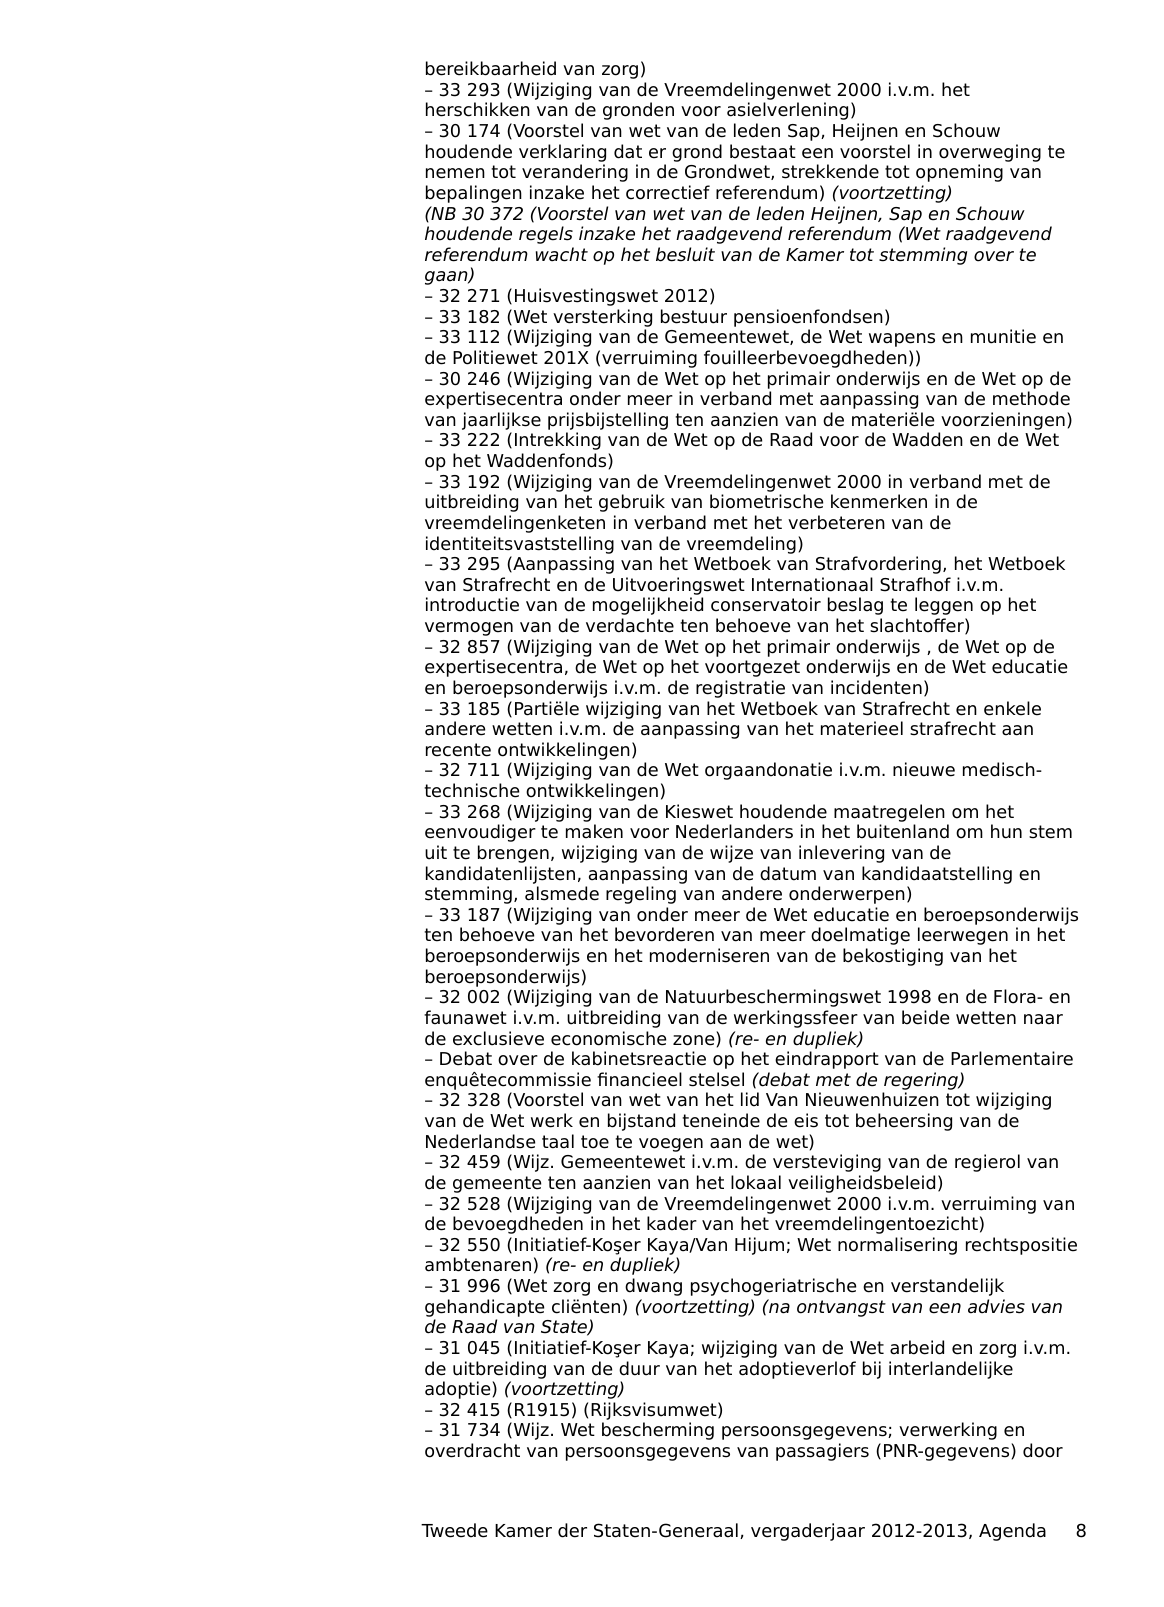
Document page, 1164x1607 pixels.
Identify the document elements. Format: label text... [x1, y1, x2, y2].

table_cell [401, 554, 418, 637]
table_cell [401, 802, 418, 905]
table_cell [77, 80, 401, 121]
table_cell – 32 328 (Voorstel van wet van het lid Van Nieuwenhuizen tot wijziging van de Wet werk en bijstand teneinde de eis tot beheersing van de Nederlandse taal toe te voegen aan de wet) [418, 1090, 1087, 1152]
table_cell [401, 760, 418, 802]
table_cell [77, 760, 401, 802]
table_cell [77, 286, 401, 307]
table_cell [401, 987, 418, 1049]
table_cell – 30 246 (Wijziging van de Wet op het primair onderwijs en de Wet op de expertisecentra onder meer in verband met aanpassing van de methode van jaarlijkse prijsbijstelling ten aanzien van de materiële voorzieningen) [418, 369, 1087, 430]
table_cell [401, 1090, 418, 1152]
table_cell – 33 293 (Wijziging van de Vreemdelingenwet 2000 i.v.m. het herschikken van de gronden voor asielverlening) [418, 80, 1087, 121]
table_cell [401, 472, 418, 554]
table_cell [77, 1276, 401, 1338]
table_cell – 33 222 (Intrekking van de Wet op de Raad voor de Wadden en de Wet op het Waddenfonds) [418, 430, 1087, 472]
table_cell [401, 1049, 418, 1090]
table_cell [401, 699, 418, 760]
table_cell [77, 987, 401, 1049]
table_cell [401, 59, 418, 80]
table_cell [77, 327, 401, 368]
table_cell – 32 711 (Wijziging van de Wet orgaandonatie i.v.m. nieuwe medisch-technische ontwikkelingen) [418, 760, 1087, 802]
table_cell – 31 045 (Initiatief-Koşer Kaya; wijziging van de Wet arbeid en zorg i.v.m. de uitbreiding van de duur van het adoptieverlof bij interlandelijke adoptie) (voortzetting) [418, 1338, 1087, 1400]
table_cell [401, 430, 418, 472]
table_cell – 32 459 (Wijz. Gemeentewet i.v.m. de versteviging van de regierol van de gemeente ten aanzien van het lokaal veiligheidsbeleid) [418, 1152, 1087, 1193]
table_cell – 30 174 (Voorstel van wet van de leden Sap, Heijnen en Schouw houdende verklaring dat er grond bestaat een voorstel in overweging te nemen tot verandering in de Grondwet, strekkende tot opneming van bepalingen inzake het correctief referendum) (voortzetting) [418, 121, 1087, 203]
table_cell – 32 002 (Wijziging van de Natuurbeschermingswet 1998 en de Flora- en faunawet i.v.m. uitbreiding van de werkingssfeer van beide wetten naar de exclusieve economische zone) (re- en dupliek) [418, 987, 1087, 1049]
table_cell [77, 554, 401, 637]
table_cell – 32 550 (Initiatief-Koşer Kaya/Van Hijum; Wet normalisering rechtspositie ambtenaren) (re- en dupliek) [418, 1235, 1087, 1276]
table_cell – Debat over de kabinetsreactie op het eindrapport van de Parlementaire enquêtecommissie financieel stelsel (debat met de regering) [418, 1049, 1087, 1090]
table_cell [77, 637, 401, 698]
table_cell [401, 1194, 418, 1235]
table_cell [401, 1276, 418, 1338]
table_cell – 32 271 (Huisvestingswet 2012) [418, 286, 1087, 307]
table_cell [401, 80, 418, 121]
table_cell – 33 268 (Wijziging van de Kieswet houdende maatregelen om het eenvoudiger te maken voor Nederlanders in het buitenland om hun stem uit te brengen, wijziging van de wijze van inlevering van de kandidatenlijsten, aanpassing van de datum van kandidaatstelling en stemming, alsmede regeling van andere onderwerpen) [418, 802, 1087, 905]
table_cell – 32 857 (Wijziging van de Wet op het primair onderwijs , de Wet op de expertisecentra, de Wet op het voortgezet onderwijs en de Wet educatie en beroepsonderwijs i.v.m. de registratie van incidenten) [418, 637, 1087, 698]
table_cell [77, 121, 401, 203]
table_cell [77, 59, 401, 80]
table_cell [77, 1420, 401, 1462]
table_cell [77, 1400, 401, 1420]
table_cell [401, 1152, 418, 1193]
table_cell bereikbaarheid van zorg) [418, 59, 1087, 80]
table_cell [77, 1152, 401, 1193]
table_cell – 31 996 (Wet zorg en dwang psychogeriatrische en verstandelijk gehandicapte cliënten) (voortzetting) (na ontvangst van een advies van de Raad van State) [418, 1276, 1087, 1338]
table_cell [401, 327, 418, 368]
table_cell [401, 1338, 418, 1400]
table_cell [401, 121, 418, 203]
table_cell – 33 187 (Wijziging van onder meer de Wet educatie en beroepsonderwijs ten behoeve van het bevorderen van meer doelmatige leerwegen in het beroepsonderwijs en het moderniseren van de bekostiging van het beroepsonderwijs) [418, 905, 1087, 987]
table_cell [77, 307, 401, 327]
table_cell – 33 185 (Partiële wijziging van het Wetboek van Strafrecht en enkele andere wetten i.v.m. de aanpassing van het materieel strafrecht aan recente ontwikkelingen) [418, 699, 1087, 760]
table_cell – 32 528 (Wijziging van de Vreemdelingenwet 2000 i.v.m. verruiming van de bevoegdheden in het kader van het vreemdelingentoezicht) [418, 1194, 1087, 1235]
table_cell [77, 802, 401, 905]
table_cell [401, 307, 418, 327]
table_cell [77, 1338, 401, 1400]
table_cell – 31 734 (Wijz. Wet bescherming persoonsgegevens; verwerking en overdracht van persoonsgegevens van passagiers (PNR-gegevens) door [418, 1420, 1087, 1462]
table_cell [401, 1420, 418, 1462]
table_cell [401, 1400, 418, 1420]
table_cell [401, 1235, 418, 1276]
table_cell [77, 204, 401, 286]
table_cell – 33 295 (Aanpassing van het Wetboek van Strafvordering, het Wetboek van Strafrecht en de Uitvoeringswet Internationaal Strafhof i.v.m. introductie van de mogelijkheid conservatoir beslag te leggen op het vermogen van de verdachte ten behoeve van het slachtoffer) [418, 554, 1087, 637]
table_cell [77, 1194, 401, 1235]
table_cell [77, 472, 401, 554]
table_cell [401, 637, 418, 698]
table_cell [401, 204, 418, 286]
table_cell [77, 1235, 401, 1276]
table_cell – 32 415 (R1915) (Rijksvisumwet) [418, 1400, 1087, 1420]
table_cell [77, 369, 401, 430]
table_cell [401, 369, 418, 430]
table_cell – 33 112 (Wijziging van de Gemeentewet, de Wet wapens en munitie en de Politiewet 201X (verruiming fouilleerbevoegdheden)) [418, 327, 1087, 368]
table_cell [77, 699, 401, 760]
table_cell [77, 1090, 401, 1152]
table_cell (NB 30 372 (Voorstel van wet van de leden Heijnen, Sap en Schouw houdende regels inzake het raadgevend referendum (Wet raadgevend referendum wacht op het besluit van de Kamer tot stemming over te gaan) [418, 204, 1087, 286]
table_cell – 33 182 (Wet versterking bestuur pensioenfondsen) [418, 307, 1087, 327]
table_cell [401, 905, 418, 987]
table_cell – 33 192 (Wijziging van de Vreemdelingenwet 2000 in verband met de uitbreiding van het gebruik van biometrische kenmerken in de vreemdelingenketen in verband met het verbeteren van de identiteitsvaststelling van de vreemdeling) [418, 472, 1087, 554]
table_cell [77, 1049, 401, 1090]
table_cell [401, 286, 418, 307]
table_cell [77, 430, 401, 472]
table_cell [77, 905, 401, 987]
